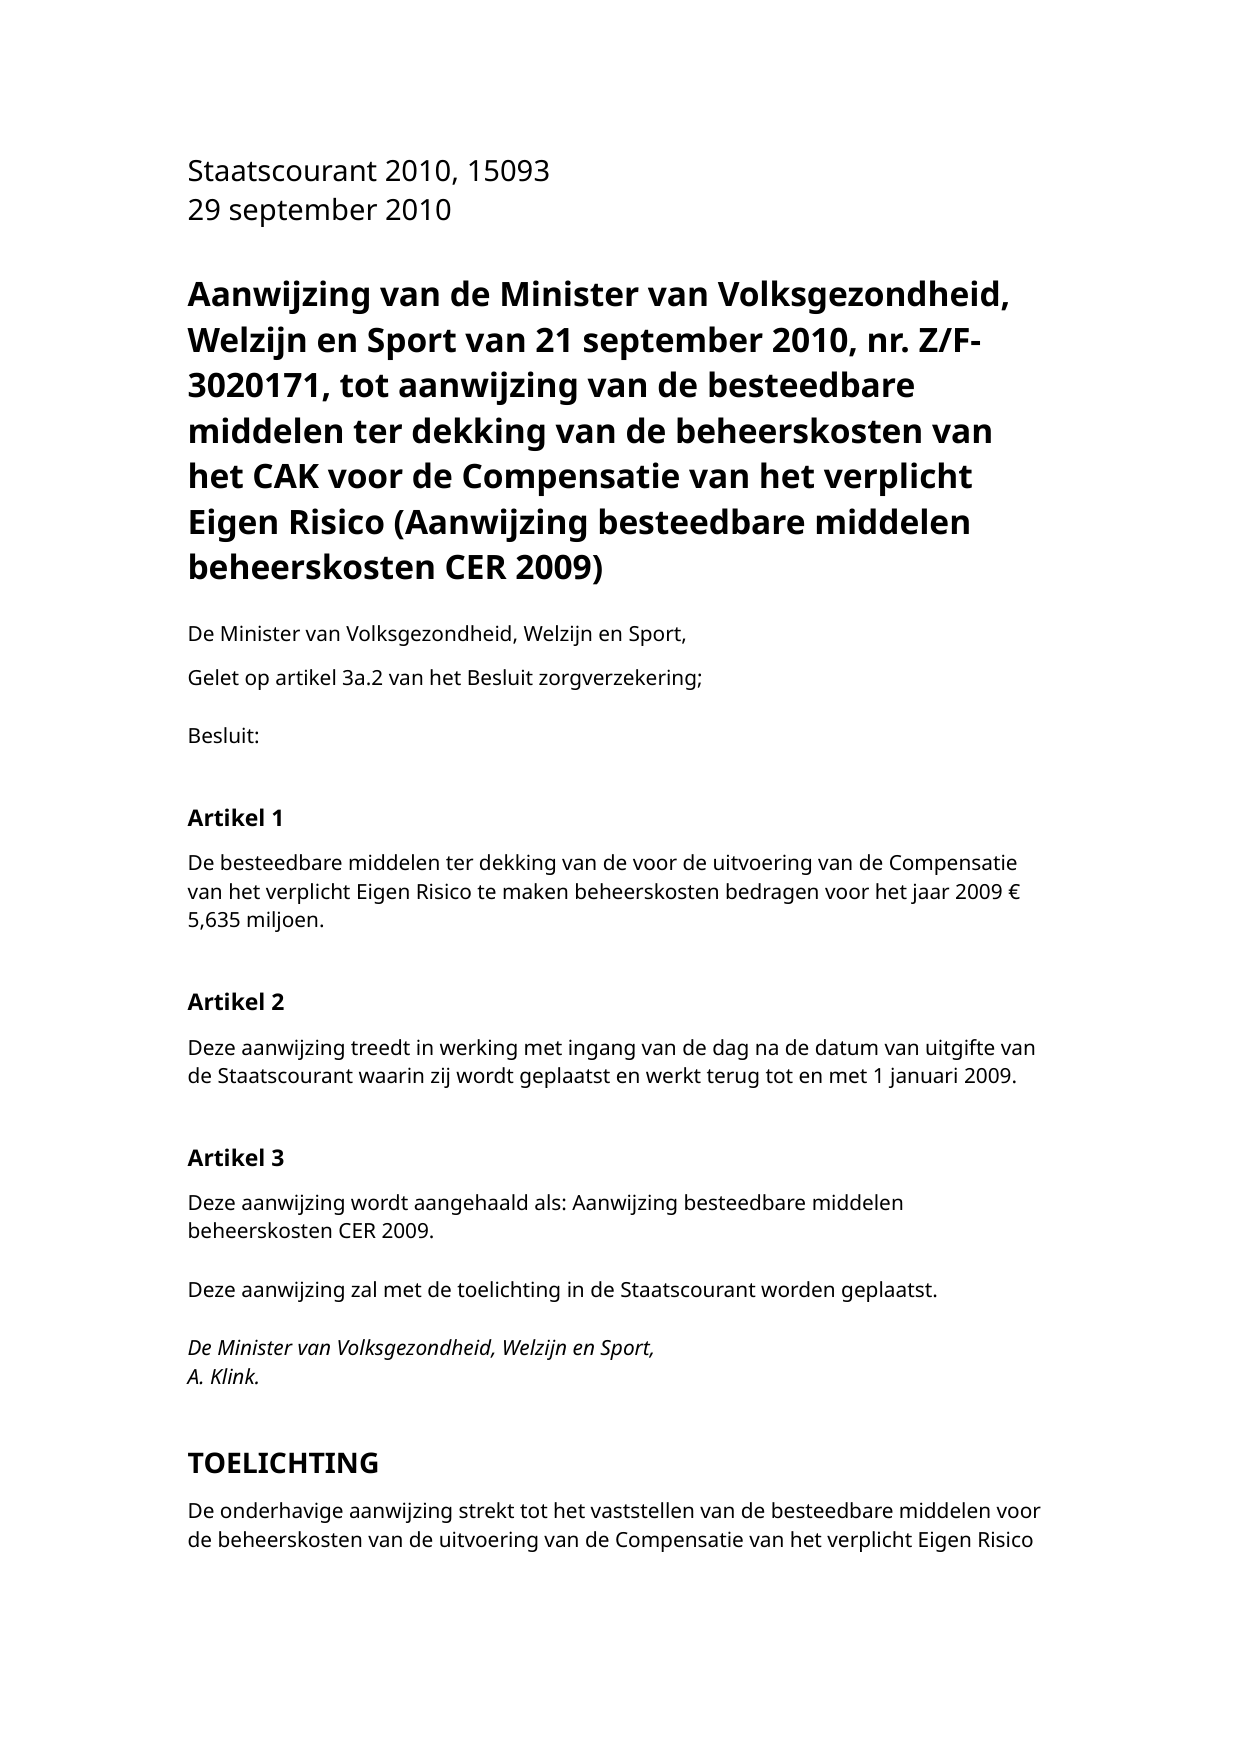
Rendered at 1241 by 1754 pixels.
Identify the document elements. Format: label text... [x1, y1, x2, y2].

text De besteedbare middelen ter dekking van de voor de uitvoering van de Compensatie van het verplicht Eigen Risico te maken beheerskosten bedragen voor het jaar 2009 € 5,635 miljoen. [187, 848, 1053, 934]
text Gelet op artikel 3a.2 van het Besluit zorgverzekering; [187, 663, 1053, 691]
text Staatscourant 2010, 15093 [187, 150, 1053, 190]
text Besluit: [187, 721, 1053, 750]
subtitle Artikel 3 [187, 1142, 1053, 1173]
text Deze aanwijzing wordt aangehaald als: Aanwijzing besteedbare middelen beheerskosten CER 2009. [187, 1188, 1053, 1245]
text A. Klink. [187, 1362, 1053, 1390]
text De Minister van Volksgezondheid, Welzijn en Sport, [187, 619, 1053, 648]
text De Minister van Volksgezondheid, Welzijn en Sport, [187, 1333, 1053, 1362]
text De onderhavige aanwijzing strekt tot het vaststellen van de besteedbare middelen voor de beheerskosten van de uitvoering van de Compensatie van het verplicht Eigen Risico [187, 1497, 1053, 1553]
subtitle Artikel 2 [187, 986, 1053, 1018]
subtitle Aanwijzing van de Minister van Volksgezondheid, Welzijn en Sport van 21 september 2010, nr. Z/F-3020171, tot aanwijzing van de besteedbare middelen ter dekking van de beheerskosten van het CAK voor de Compensatie van het verplicht Eigen Risico (Aanwijzing besteedbare middelen beheerskosten CER 2009) [187, 271, 1053, 589]
subtitle Artikel 1 [187, 802, 1053, 833]
text 29 september 2010 [187, 190, 1053, 229]
subtitle TOELICHTING [187, 1443, 1053, 1482]
text Deze aanwijzing zal met de toelichting in de Staatscourant worden geplaatst. [187, 1275, 1053, 1303]
text Deze aanwijzing treedt in werking met ingang van de dag na de datum van uitgifte van de Staatscourant waarin zij wordt geplaatst en werkt terug tot en met 1 januari 2009. [187, 1033, 1053, 1089]
